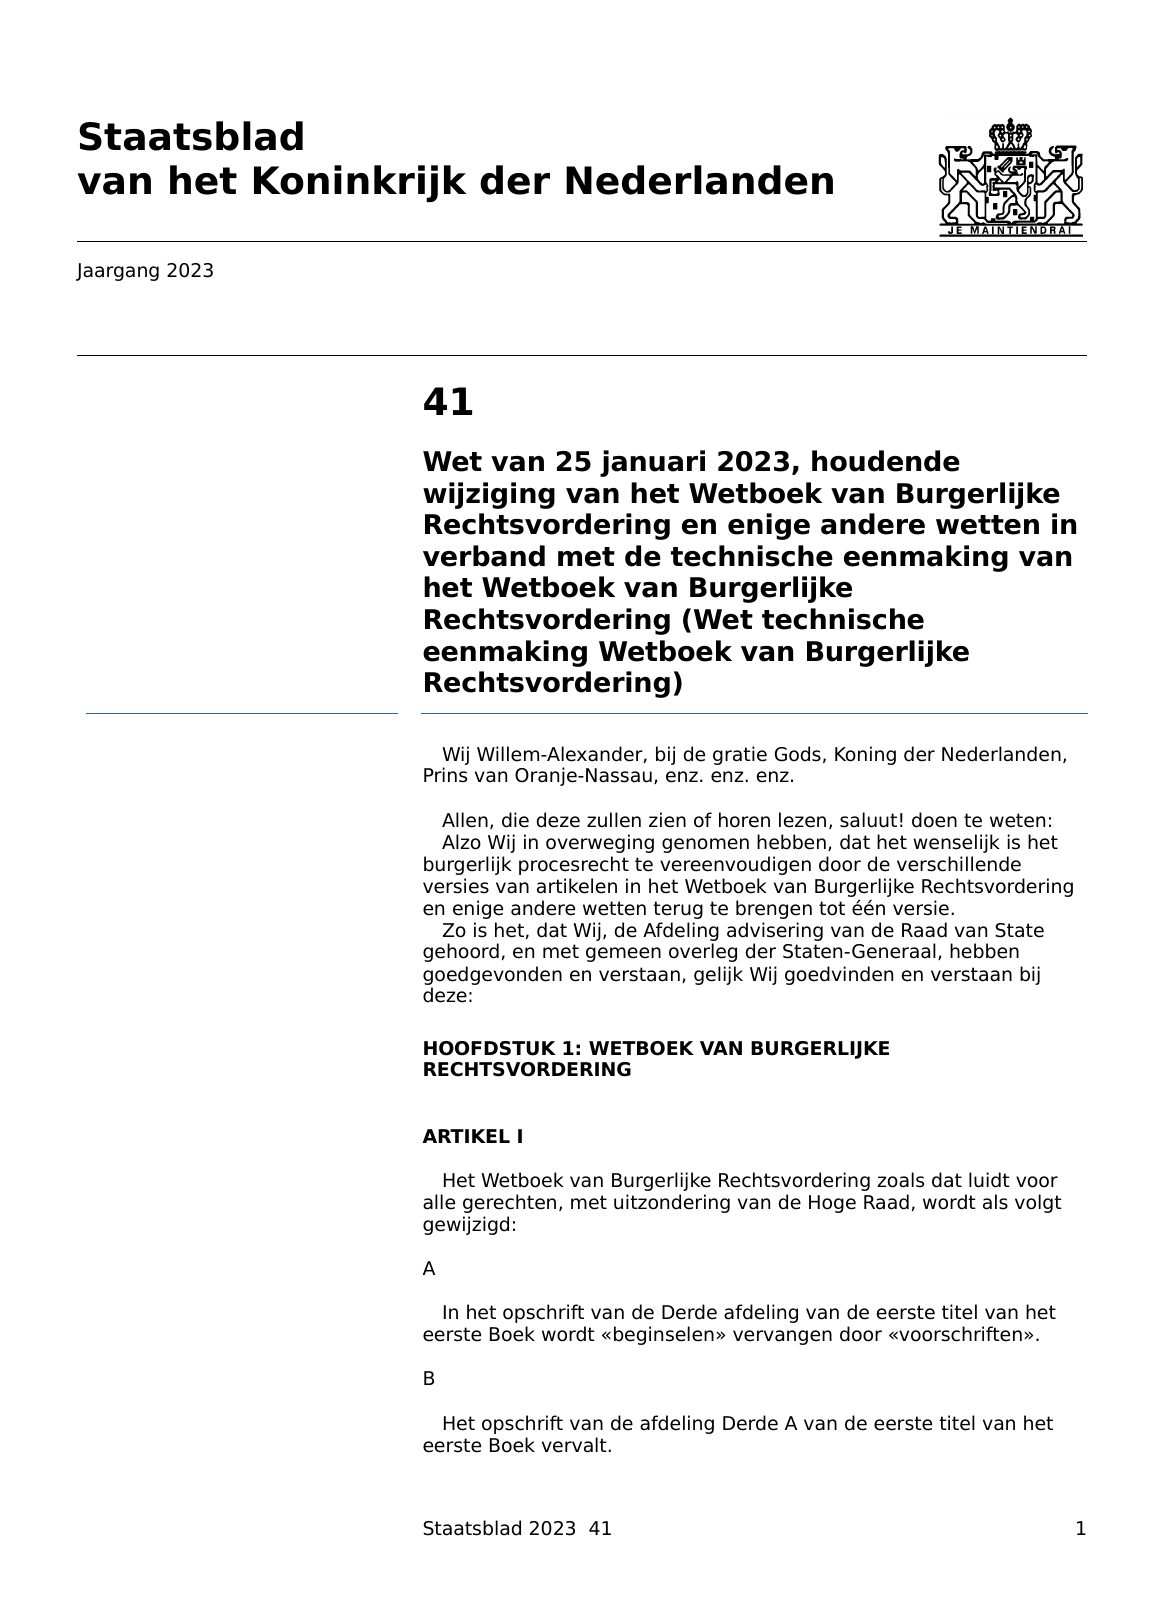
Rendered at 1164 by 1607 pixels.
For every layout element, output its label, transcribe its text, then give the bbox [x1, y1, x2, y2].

table_cell Jaargang 2023 [77, 242, 1087, 355]
subtitle ARTIKEL I [422, 1126, 1087, 1148]
text Alzo Wij in overweging genomen hebben, dat het wenselijk is het burgerlijk procesrecht te vereenvoudigen door de verschillende versies van artikelen in het Wetboek van Burgerlijke Rechtsvordering en enige andere wetten terug te brengen tot één versie. [422, 832, 1087, 919]
text Wij Willem-Alexander, bij de gratie Gods, Koning der Nederlanden, Prins van Oranje-Nassau, enz. enz. enz. [422, 743, 1087, 787]
text A [422, 1258, 1087, 1280]
text Het Wetboek van Burgerlijke Rechtsvordering zoals dat luidt voor alle gerechten, met uitzondering van de Hoge Raad, wordt als volgt gewijzigd: [422, 1170, 1087, 1236]
picture [936, 115, 1087, 240]
text Zo is het, dat Wij, de Afdeling advisering van de Raad van State gehoord, en met gemeen overleg der Staten-Generaal, hebben goedgevonden en verstaan, gelijk Wij goedvinden en verstaan bij deze: [422, 919, 1087, 1007]
subtitle 41 [422, 381, 1087, 424]
subtitle HOOFDSTUK 1: WETBOEK VAN BURGERLIJKE RECHTSVORDERING [422, 1037, 1087, 1081]
text Allen, die deze zullen zien of horen lezen, saluut! doen te weten: [422, 809, 1087, 832]
table_header Staatsblad van het Koninkrijk der Nederlanden [77, 100, 886, 241]
table_header [886, 100, 1087, 241]
text Het opschrift van de afdeling Derde A van de eerste titel van het eerste Boek vervalt. [422, 1412, 1087, 1456]
text B [422, 1368, 1087, 1390]
text In het opschrift van de Derde afdeling van de eerste titel van het eerste Boek wordt «beginselen» vervangen door «voorschriften». [422, 1302, 1087, 1346]
text Wet van 25 januari 2023, houdende wijziging van het Wetboek van Burgerlijke Rechtsvordering en enige andere wetten in verband met de technische eenmaking van het Wetboek van Burgerlijke Rechtsvordering (Wet technische eenmaking Wetboek van Burgerlijke Rechtsvordering) [422, 447, 1087, 699]
